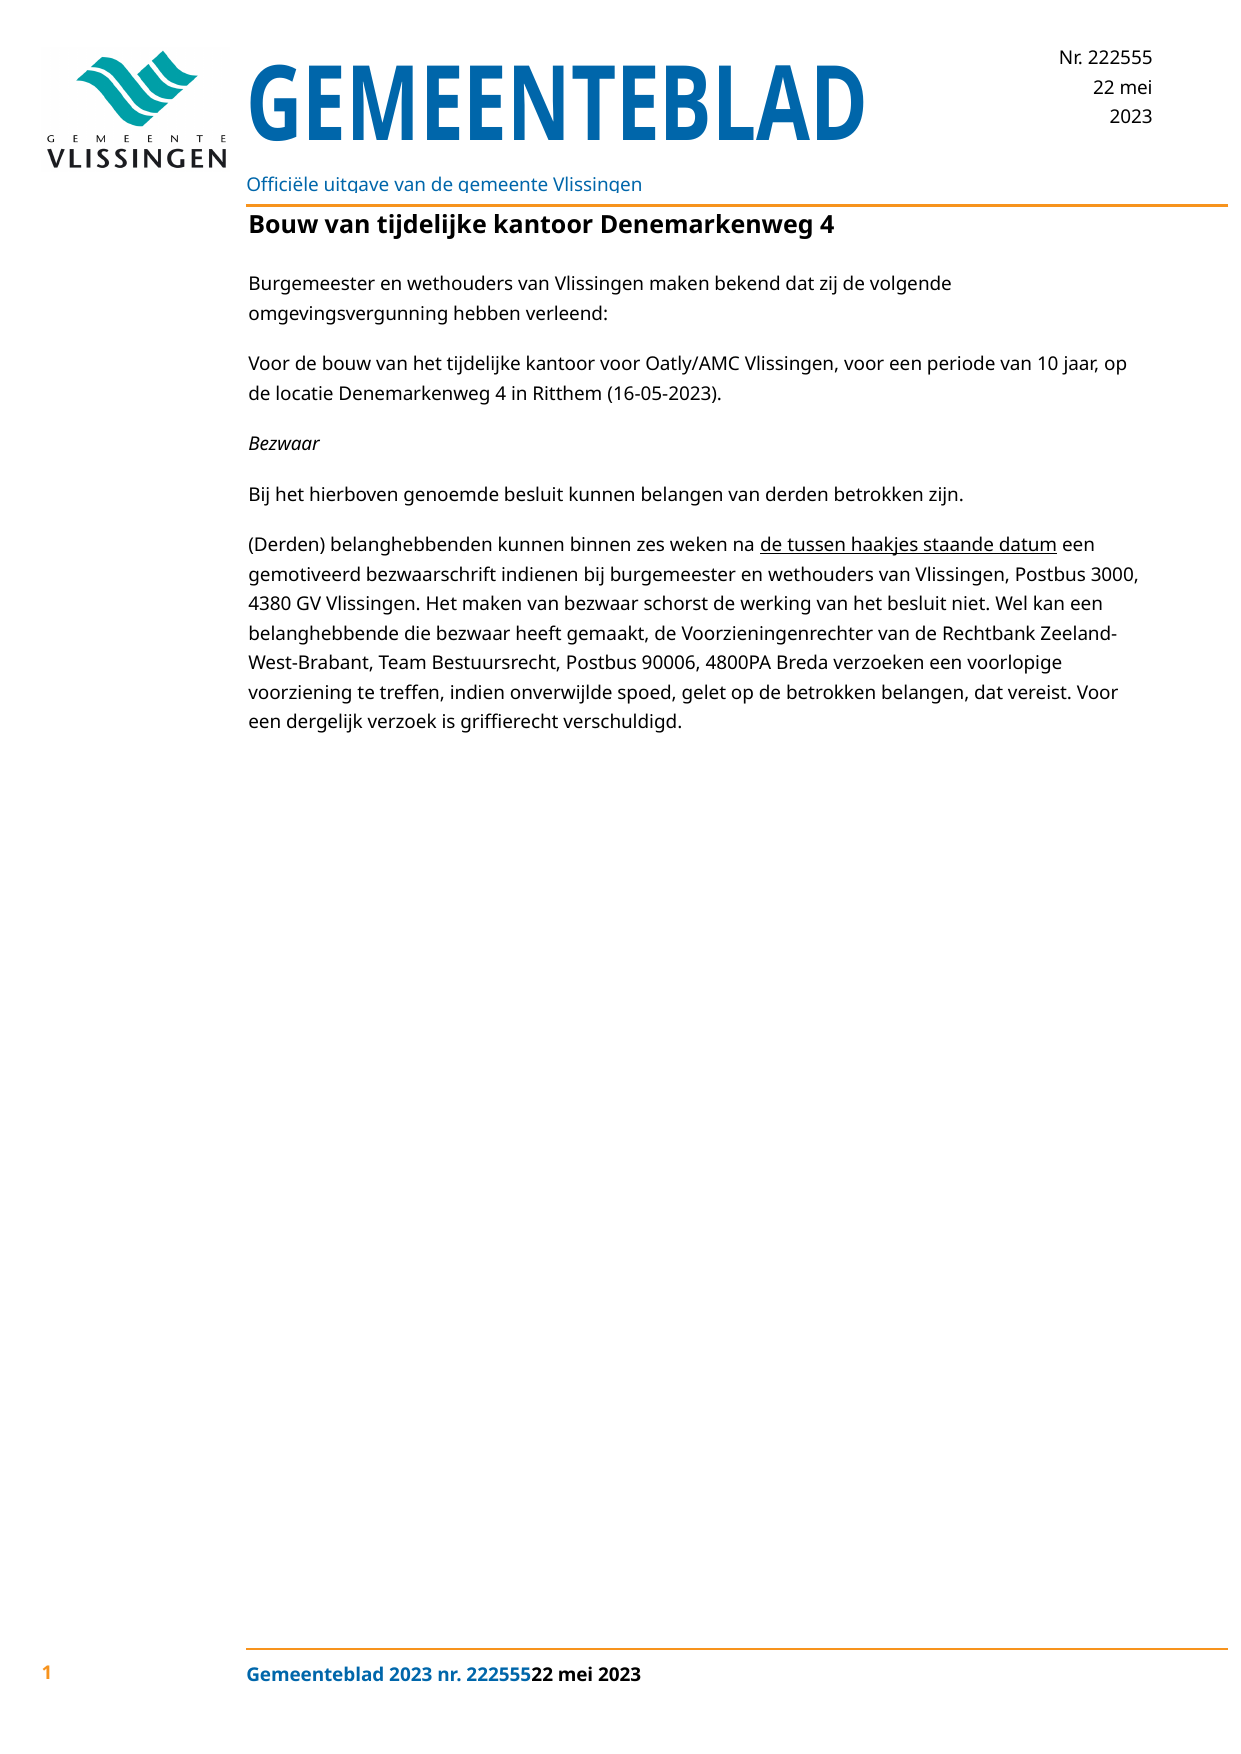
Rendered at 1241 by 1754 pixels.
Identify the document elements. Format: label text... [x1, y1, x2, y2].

picture [41, 47, 231, 172]
text Bezwaar [248, 430, 1152, 456]
text Bij het hierboven genoemde besluit kunnen belangen van derden betrokken zijn. [248, 481, 1152, 506]
text (Derden) belanghebbenden kunnen binnen zes weken na de tussen haakjes staande datum een gemotiveerd bezwaarschrift indienen bij burgemeester en wethouders van Vlissingen, Postbus 3000, 4380 GV Vlissingen. Het maken van bezwaar schorst de werking van het besluit niet. Wel kan een belanghebbende die bezwaar heeft gemaakt, de Voorzieningenrechter van de Rechtbank Zeeland-West-Brabant, Team Bestuursrecht, Postbus 90006, 4800PA Breda verzoeken een voorlopige voorziening te treffen, indien onverwijlde spoed, gelet op de betrokken belangen, dat vereist. Voor een dergelijk verzoek is griffierecht verschuldigd. [248, 531, 1152, 734]
text Bouw van tijdelijke kantoor Denemarkenweg 4 [248, 207, 1152, 241]
text Burgemeester en wethouders van Vlissingen maken bekend dat zij de volgende omgevingsvergunning hebben verleend: [248, 270, 1152, 326]
text Voor de bouw van het tijdelijke kantoor voor Oatly/AMC Vlissingen, voor een periode van 10 jaar, op de locatie Denemarkenweg 4 in Ritthem (16-05-2023). [248, 350, 1152, 406]
